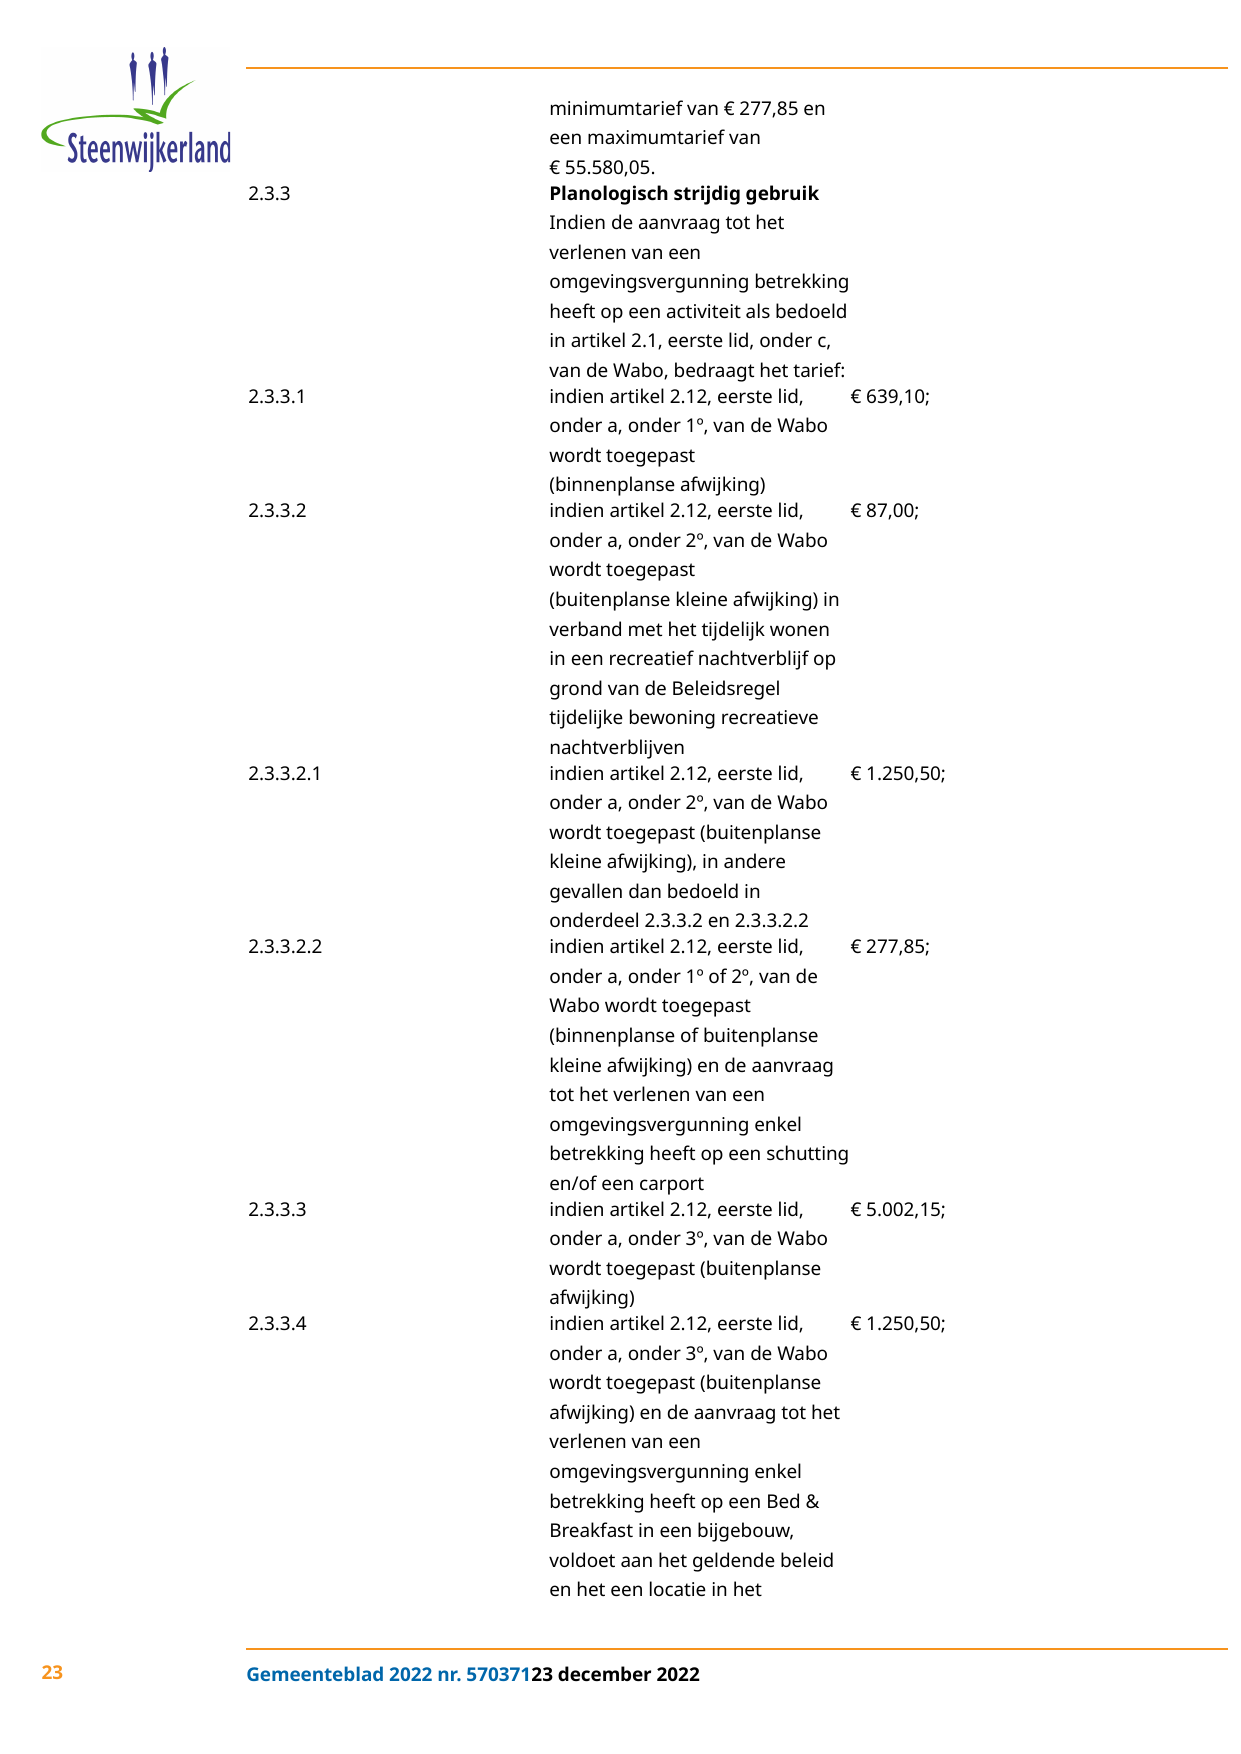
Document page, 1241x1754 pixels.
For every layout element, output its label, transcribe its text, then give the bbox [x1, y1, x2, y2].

table_cell Planologisch strijdig gebruik Indien de aanvraag tot het verlenen van een omgevingsvergunning betrekking heeft op een activiteit als bedoeld in artikel 2.1, eerste lid, onder c, van de Wabo, bedraagt het tarief: [549, 180, 850, 383]
table_cell 2.3.3.1 [248, 383, 549, 497]
table_cell 2.3.3.4 [248, 1310, 549, 1602]
table_cell 2.3.3.2.1 [248, 760, 549, 933]
table_header [850, 95, 1152, 180]
table_cell indien artikel 2.12, eerste lid, onder a, onder 3º, van de Wabo wordt toegepast (buitenplanse afwijking) en de aanvraag tot het verlenen van een omgevingsvergunning enkel betrekking heeft op een Bed & Breakfast in een bijgebouw, voldoet aan het geldende beleid en het een locatie in het [549, 1310, 850, 1602]
table_cell indien artikel 2.12, eerste lid, onder a, onder 1º, van de Wabo wordt toegepast (binnenplanse afwijking) [549, 383, 850, 497]
picture [41, 47, 231, 172]
table_cell € 639,10; [850, 383, 1152, 497]
table_cell € 1.250,50; [850, 760, 1152, 933]
table_header minimumtarief van € 277,85 en een maximumtarief van € 55.580,05. [549, 95, 850, 180]
table_cell indien artikel 2.12, eerste lid, onder a, onder 2º, van de Wabo wordt toegepast (buitenplanse kleine afwijking), in andere gevallen dan bedoeld in onderdeel 2.3.3.2 en 2.3.3.2.2 [549, 760, 850, 933]
table_cell [850, 180, 1152, 383]
table_cell indien artikel 2.12, eerste lid, onder a, onder 2º, van de Wabo wordt toegepast (buitenplanse kleine afwijking) in verband met het tijdelijk wonen in een recreatief nachtverblijf op grond van de Beleidsregel tijdelijke bewoning recreatieve nachtverblijven [549, 498, 850, 760]
table_cell 2.3.3.2 [248, 498, 549, 760]
table_cell € 87,00; [850, 498, 1152, 760]
table_cell € 277,85; [850, 934, 1152, 1196]
table_cell 2.3.3.2.2 [248, 934, 549, 1196]
table_cell indien artikel 2.12, eerste lid, onder a, onder 3º, van de Wabo wordt toegepast (buitenplanse afwijking) [549, 1196, 850, 1310]
table_header [248, 95, 549, 180]
table_cell € 1.250,50; [850, 1310, 1152, 1602]
table_cell indien artikel 2.12, eerste lid, onder a, onder 1º of 2º, van de Wabo wordt toegepast (binnenplanse of buitenplanse kleine afwijking) en de aanvraag tot het verlenen van een omgevingsvergunning enkel betrekking heeft op een schutting en/of een carport [549, 934, 850, 1196]
table_cell 2.3.3 [248, 180, 549, 383]
table_cell € 5.002,15; [850, 1196, 1152, 1310]
table_cell 2.3.3.3 [248, 1196, 549, 1310]
